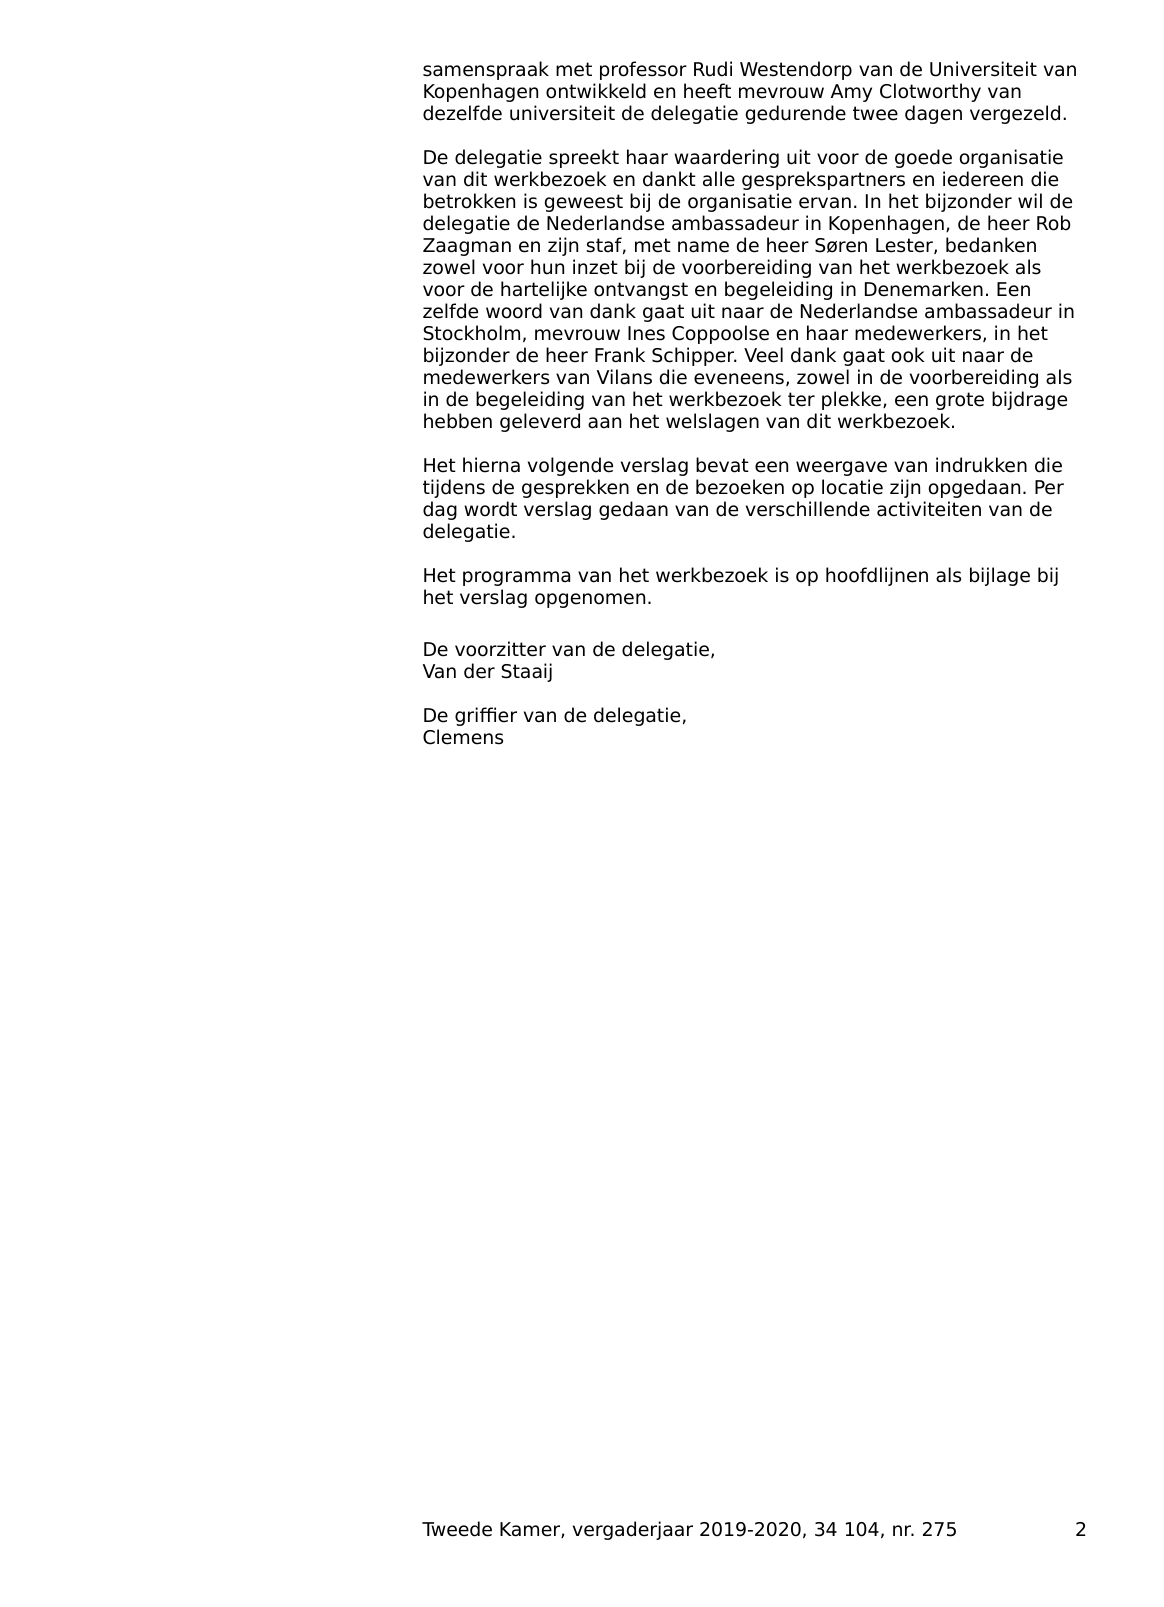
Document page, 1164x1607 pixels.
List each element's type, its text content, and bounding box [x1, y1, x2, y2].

text De griffier van de delegatie, Clemens [422, 705, 1087, 749]
text De delegatie spreekt haar waardering uit voor de goede organisatie van dit werkbezoek en dankt alle gesprekspartners en iedereen die betrokken is geweest bij de organisatie ervan. In het bijzonder wil de delegatie de Nederlandse ambassadeur in Kopenhagen, de heer Rob Zaagman en zijn staf, met name de heer Søren Lester, bedanken zowel voor hun inzet bij de voorbereiding van het werkbezoek als voor de hartelijke ontvangst en begeleiding in Denemarken. Een zelfde woord van dank gaat uit naar de Nederlandse ambassadeur in Stockholm, mevrouw Ines Coppoolse en haar medewerkers, in het bijzonder de heer Frank Schipper. Veel dank gaat ook uit naar de medewerkers van Vilans die eveneens, zowel in de voorbereiding als in de begeleiding van het werkbezoek ter plekke, een grote bijdrage hebben geleverd aan het welslagen van dit werkbezoek. [422, 147, 1087, 433]
text Het programma van het werkbezoek is op hoofdlijnen als bijlage bij het verslag opgenomen. [422, 565, 1087, 609]
text Het hierna volgende verslag bevat een weergave van indrukken die tijdens de gesprekken en de bezoeken op locatie zijn opgedaan. Per dag wordt verslag gedaan van de verschillende activiteiten van de delegatie. [422, 455, 1087, 543]
text De voorzitter van de delegatie, Van der Staaij [422, 639, 1087, 683]
text samenspraak met professor Rudi Westendorp van de Universiteit van Kopenhagen ontwikkeld en heeft mevrouw Amy Clotworthy van dezelfde universiteit de delegatie gedurende twee dagen vergezeld. [422, 59, 1087, 125]
